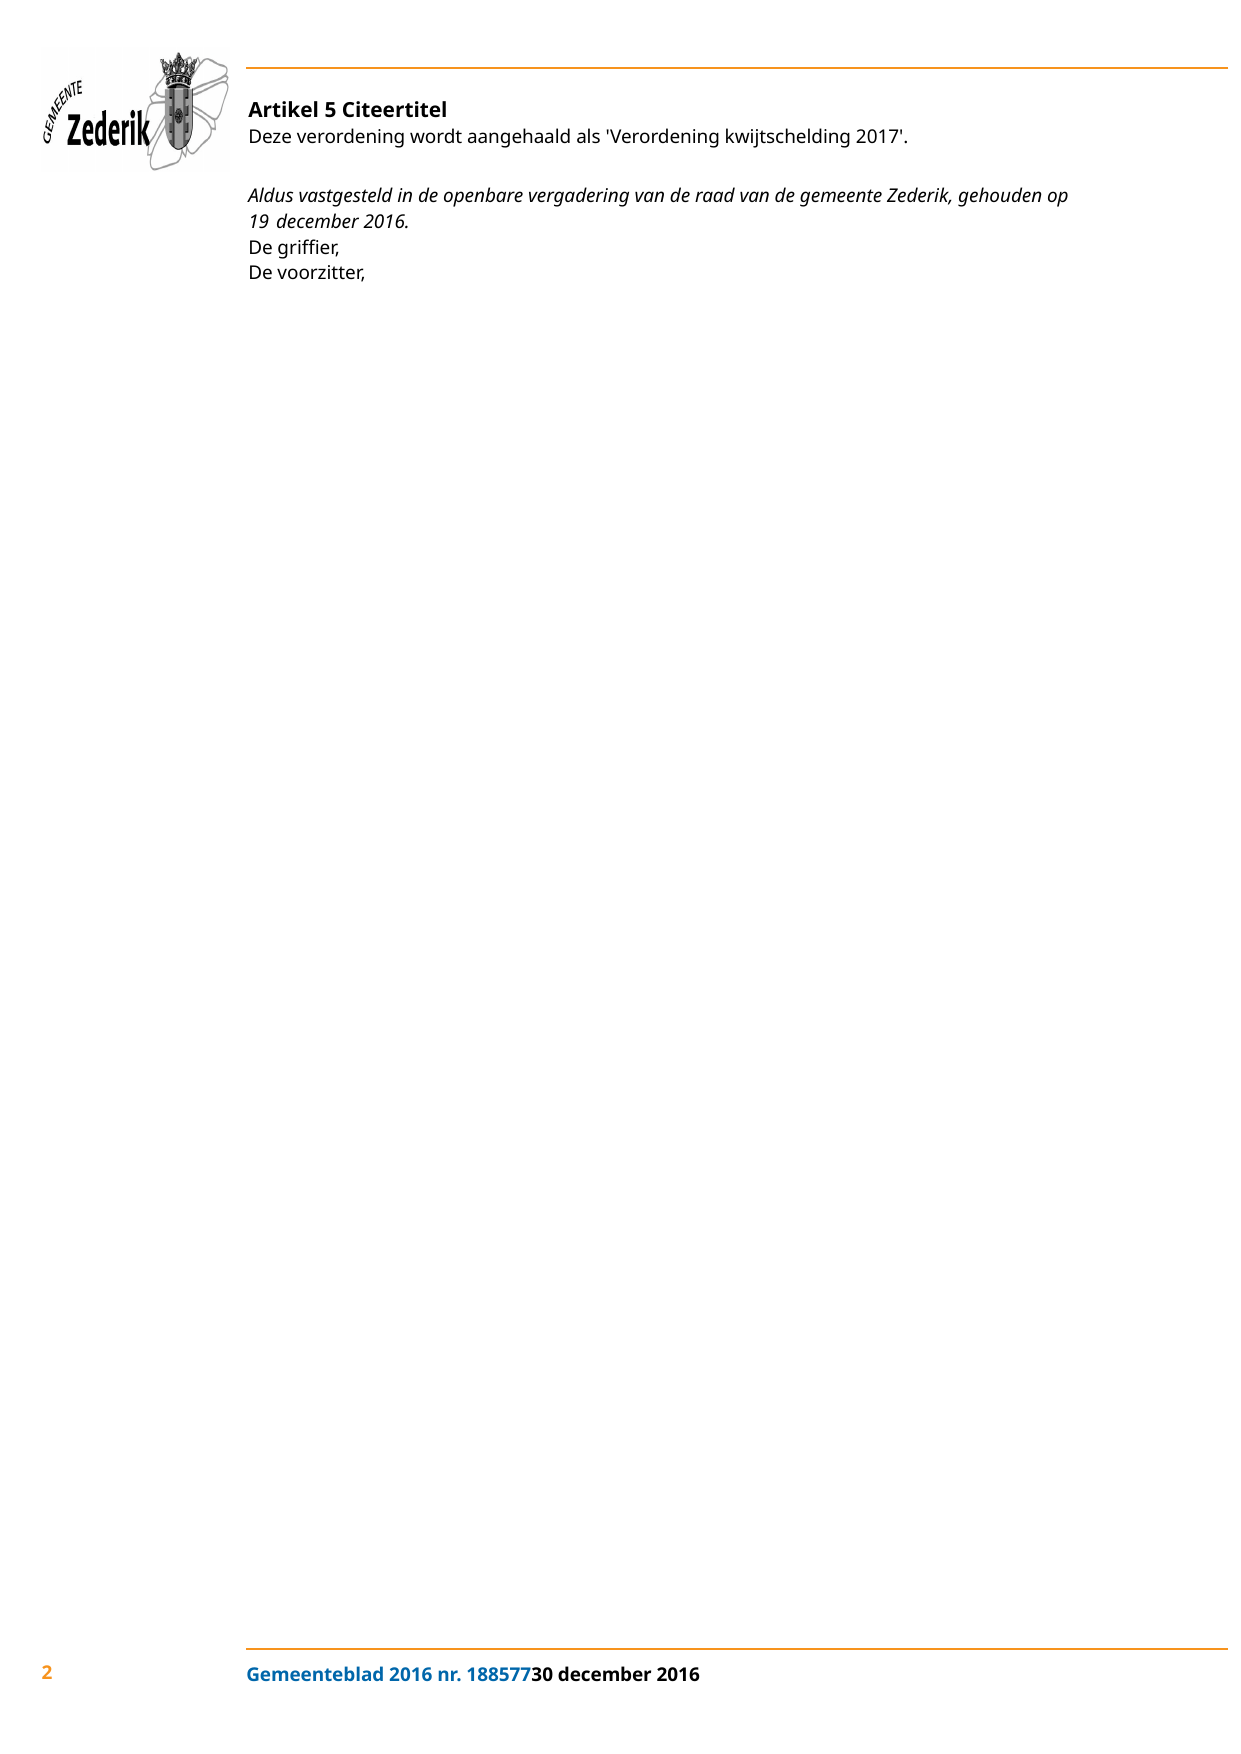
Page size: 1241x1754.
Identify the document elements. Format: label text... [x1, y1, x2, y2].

picture [41, 47, 231, 172]
text De voorzitter, [248, 259, 1152, 285]
text Deze verordening wordt aangehaald als 'Verordening kwijtschelding 2017'. [248, 123, 1152, 149]
text Artikel 5 Citeertitel [248, 95, 1152, 123]
text Aldus vastgesteld in de openbare vergadering van de raad van de gemeente Zederik, gehouden op 19 december 2016. [248, 182, 1152, 234]
text De griffier, [248, 234, 1152, 259]
